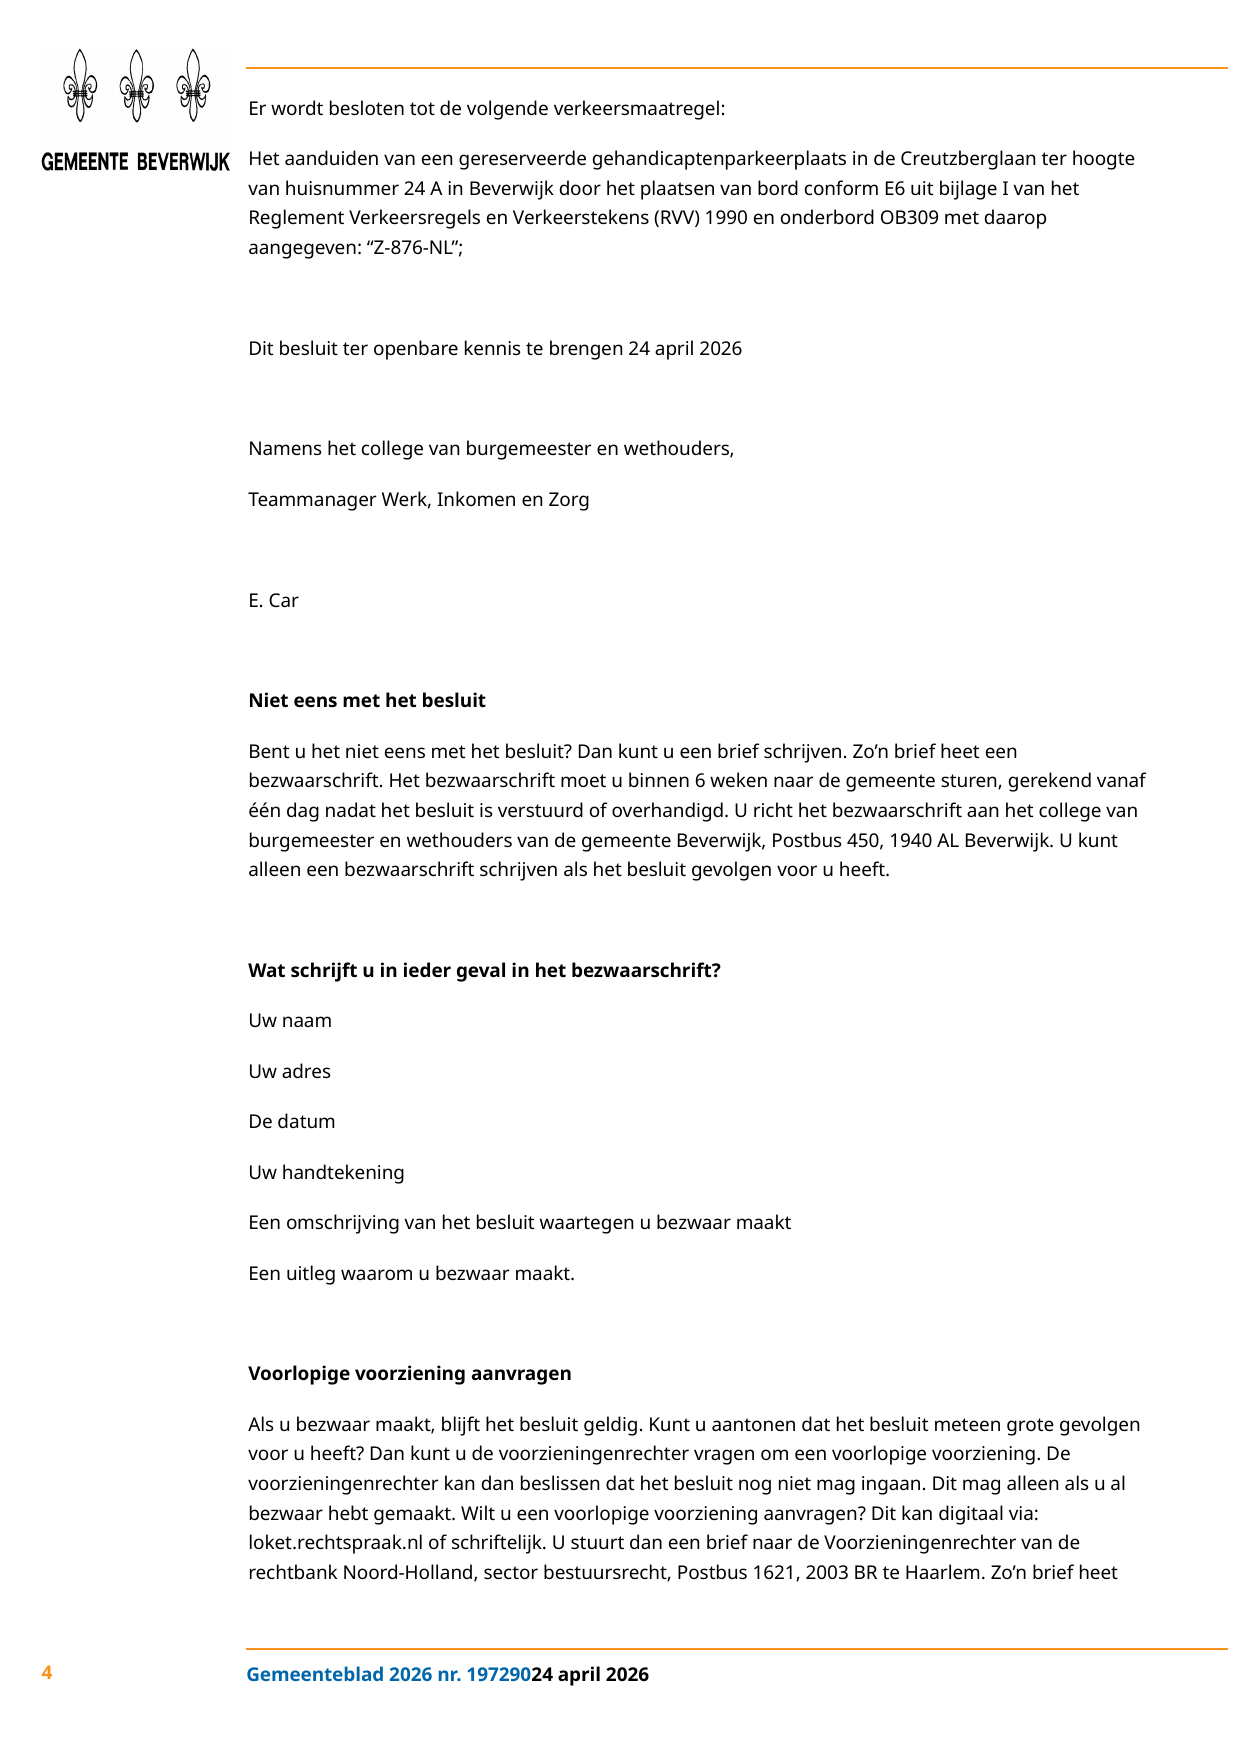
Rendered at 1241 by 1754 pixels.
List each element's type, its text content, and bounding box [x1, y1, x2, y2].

text E. Car [248, 587, 1152, 613]
text Een omschrijving van het besluit waartegen u bezwaar maakt [248, 1209, 1152, 1235]
text Wat schrijft u in ieder geval in het bezwaarschrift? [248, 957, 1152, 983]
picture [41, 47, 231, 172]
text Uw naam [248, 1008, 1152, 1033]
text De datum [248, 1108, 1152, 1134]
text Er wordt besloten tot de volgende verkeersmaatregel: [248, 95, 1152, 121]
text Dit besluit ter openbare kennis te brengen 24 april 2026 [248, 335, 1152, 361]
text Uw handtekening [248, 1159, 1152, 1185]
text Niet eens met het besluit [248, 688, 1152, 713]
text Het aanduiden van een gereserveerde gehandicaptenparkeerplaats in de Creutzberglaan ter hoogte van huisnummer 24 A in Beverwijk door het plaatsen van bord conform E6 uit bijlage I van het Reglement Verkeersregels en Verkeerstekens (RVV) 1990 en onderbord OB309 met daarop aangegeven: “Z-876-NL”; [248, 145, 1152, 260]
text Teammanager Werk, Inkomen en Zorg [248, 486, 1152, 512]
text Uw adres [248, 1058, 1152, 1084]
text Bent u het niet eens met het besluit? Dan kunt u een brief schrijven. Zo’n brief heet een bezwaarschrift. Het bezwaarschrift moet u binnen 6 weken naar de gemeente sturen, gerekend vanaf één dag nadat het besluit is verstuurd of overhandigd. U richt het bezwaarschrift aan het college van burgemeester en wethouders van de gemeente Beverwijk, Postbus 450, 1940 AL Beverwijk. U kunt alleen een bezwaarschrift schrijven als het besluit gevolgen voor u heeft. [248, 738, 1152, 882]
text Namens het college van burgemeester en wethouders, [248, 436, 1152, 461]
text Een uitleg waarom u bezwaar maakt. [248, 1260, 1152, 1286]
text Als u bezwaar maakt, blijft het besluit geldig. Kunt u aantonen dat het besluit meteen grote gevolgen voor u heeft? Dan kunt u de voorzieningenrechter vragen om een voorlopige voorziening. De voorzieningenrechter kan dan beslissen dat het besluit nog niet mag ingaan. Dit mag alleen als u al bezwaar hebt gemaakt. Wilt u een voorlopige voorziening aanvragen? Dit kan digitaal via: loket.rechtspraak.nl of schriftelijk. U stuurt dan een brief naar de Voorzieningenrechter van de rechtbank Noord-Holland, sector bestuursrecht, Postbus 1621, 2003 BR te Haarlem. Zo’n brief heet [248, 1411, 1152, 1585]
text Voorlopige voorziening aanvragen [248, 1361, 1152, 1386]
